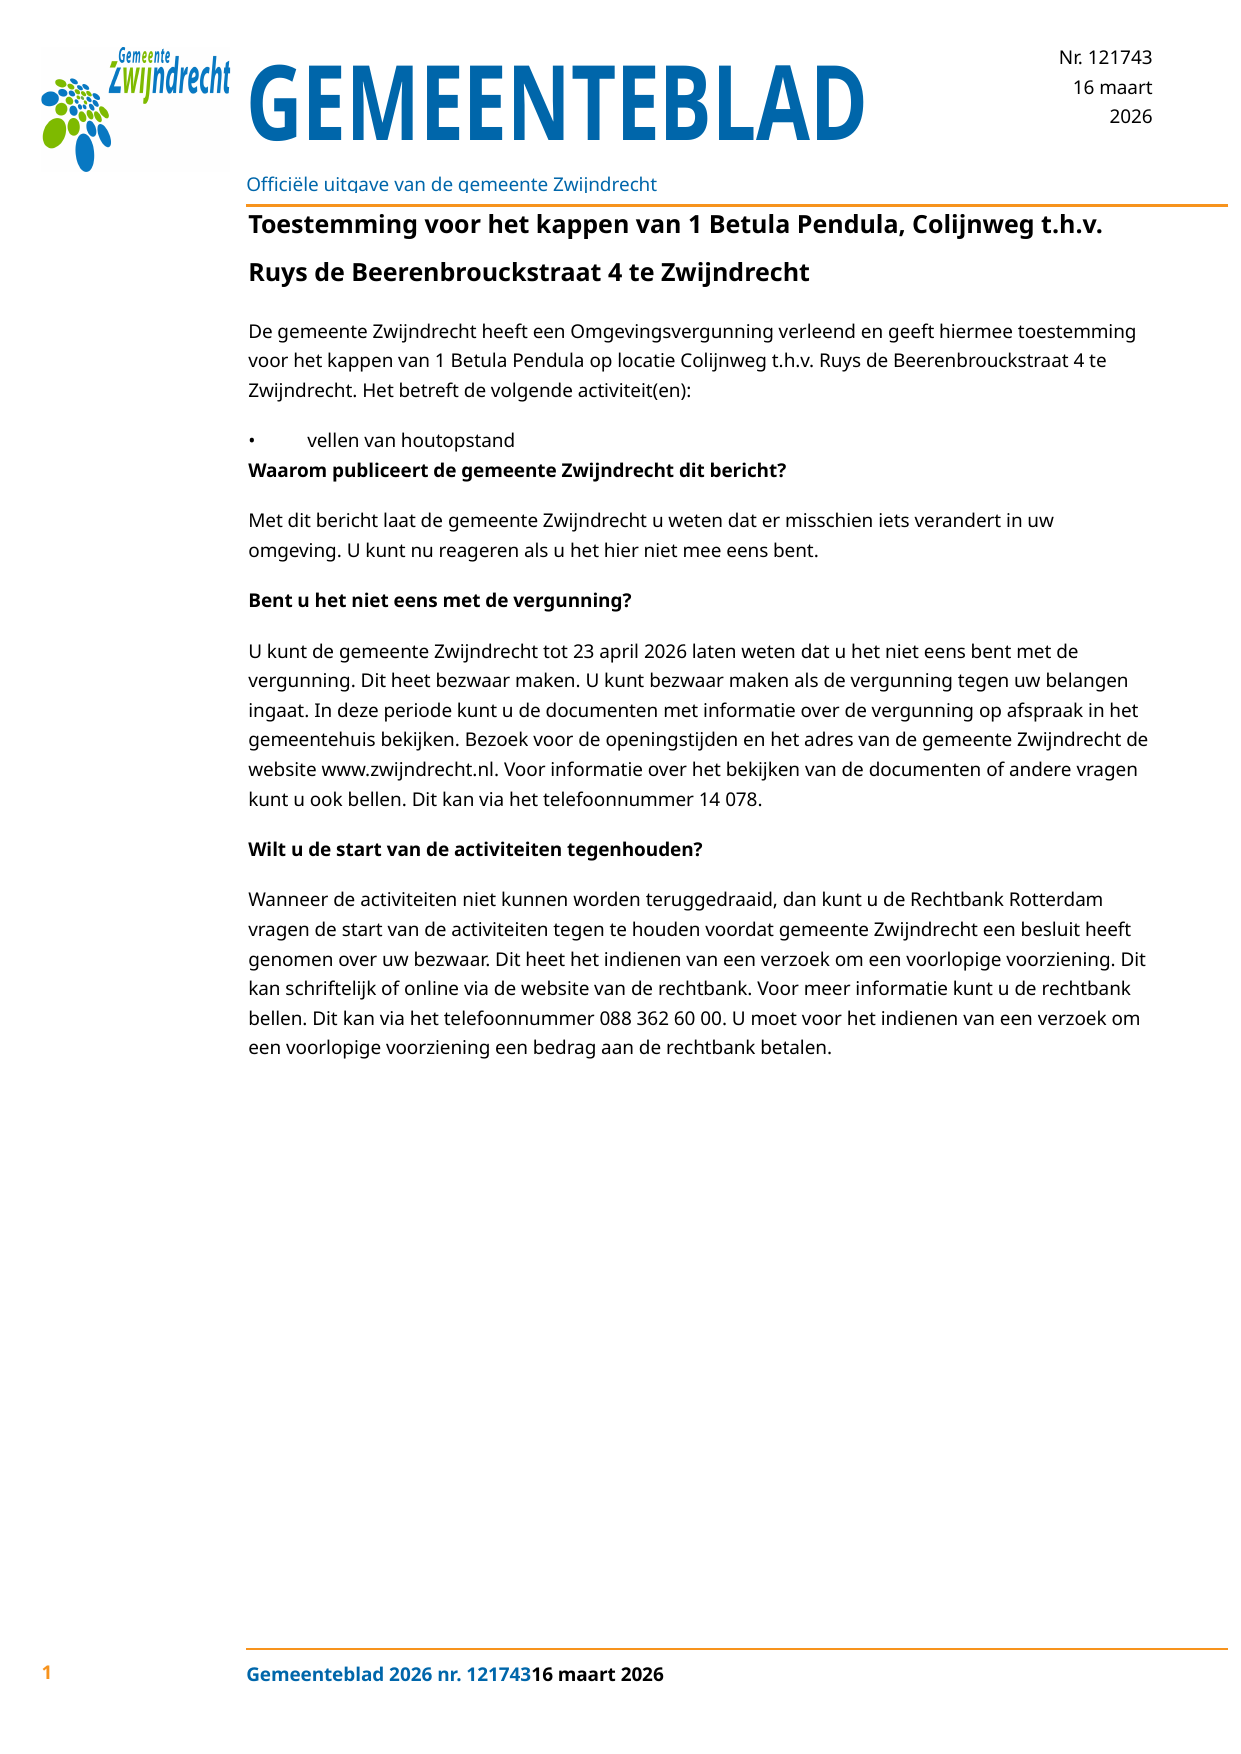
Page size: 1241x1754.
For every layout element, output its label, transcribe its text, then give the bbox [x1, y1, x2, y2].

text Toestemming voor het kappen van 1 Betula Pendula, Colijnweg t.h.v. Ruys de Beerenbrouckstraat 4 te Zwijndrecht [248, 207, 1152, 288]
text Waarom publiceert de gemeente Zwijndrecht dit bericht? [248, 457, 1152, 483]
text Wanneer de activiteiten niet kunnen worden teruggedraaid, dan kunt u de Rechtbank Rotterdam vragen de start van de activiteiten tegen te houden voordat gemeente Zwijndrecht een besluit heeft genomen over uw bezwaar. Dit heet het indienen van een verzoek om een voorlopige voorziening. Dit kan schriftelijk of online via de website van de rechtbank. Voor meer informatie kunt u de rechtbank bellen. Dit kan via het telefoonnummer 088 362 60 00. U moet voor het indienen van een verzoek om een voorlopige voorziening een bedrag aan de rechtbank betalen. [248, 887, 1152, 1060]
text Met dit bericht laat de gemeente Zwijndrecht u weten dat er misschien iets verandert in uw omgeving. U kunt nu reageren als u het hier niet mee eens bent. [248, 507, 1152, 563]
picture [41, 47, 231, 172]
text De gemeente Zwijndrecht heeft een Omgevingsvergunning verleend en geeft hiermee toestemming voor het kappen van 1 Betula Pendula op locatie Colijnweg t.h.v. Ruys de Beerenbrouckstraat 4 te Zwijndrecht. Het betreft de volgende activiteit(en): [248, 318, 1152, 403]
text Wilt u de start van de activiteiten tegenhouden? [248, 836, 1152, 862]
list vellen van houtopstand [248, 427, 1152, 453]
text U kunt de gemeente Zwijndrecht tot 23 april 2026 laten weten dat u het niet eens bent met de vergunning. Dit heet bezwaar maken. U kunt bezwaar maken als de vergunning tegen uw belangen ingaat. In deze periode kunt u de documenten met informatie over de vergunning op afspraak in het gemeentehuis bekijken. Bezoek voor de openingstijden en het adres van de gemeente Zwijndrecht de website www.zwijndrecht.nl. Voor informatie over het bekijken van de documenten of andere vragen kunt u ook bellen. Dit kan via het telefoonnummer 14 078. [248, 638, 1152, 812]
text Bent u het niet eens met de vergunning? [248, 587, 1152, 613]
